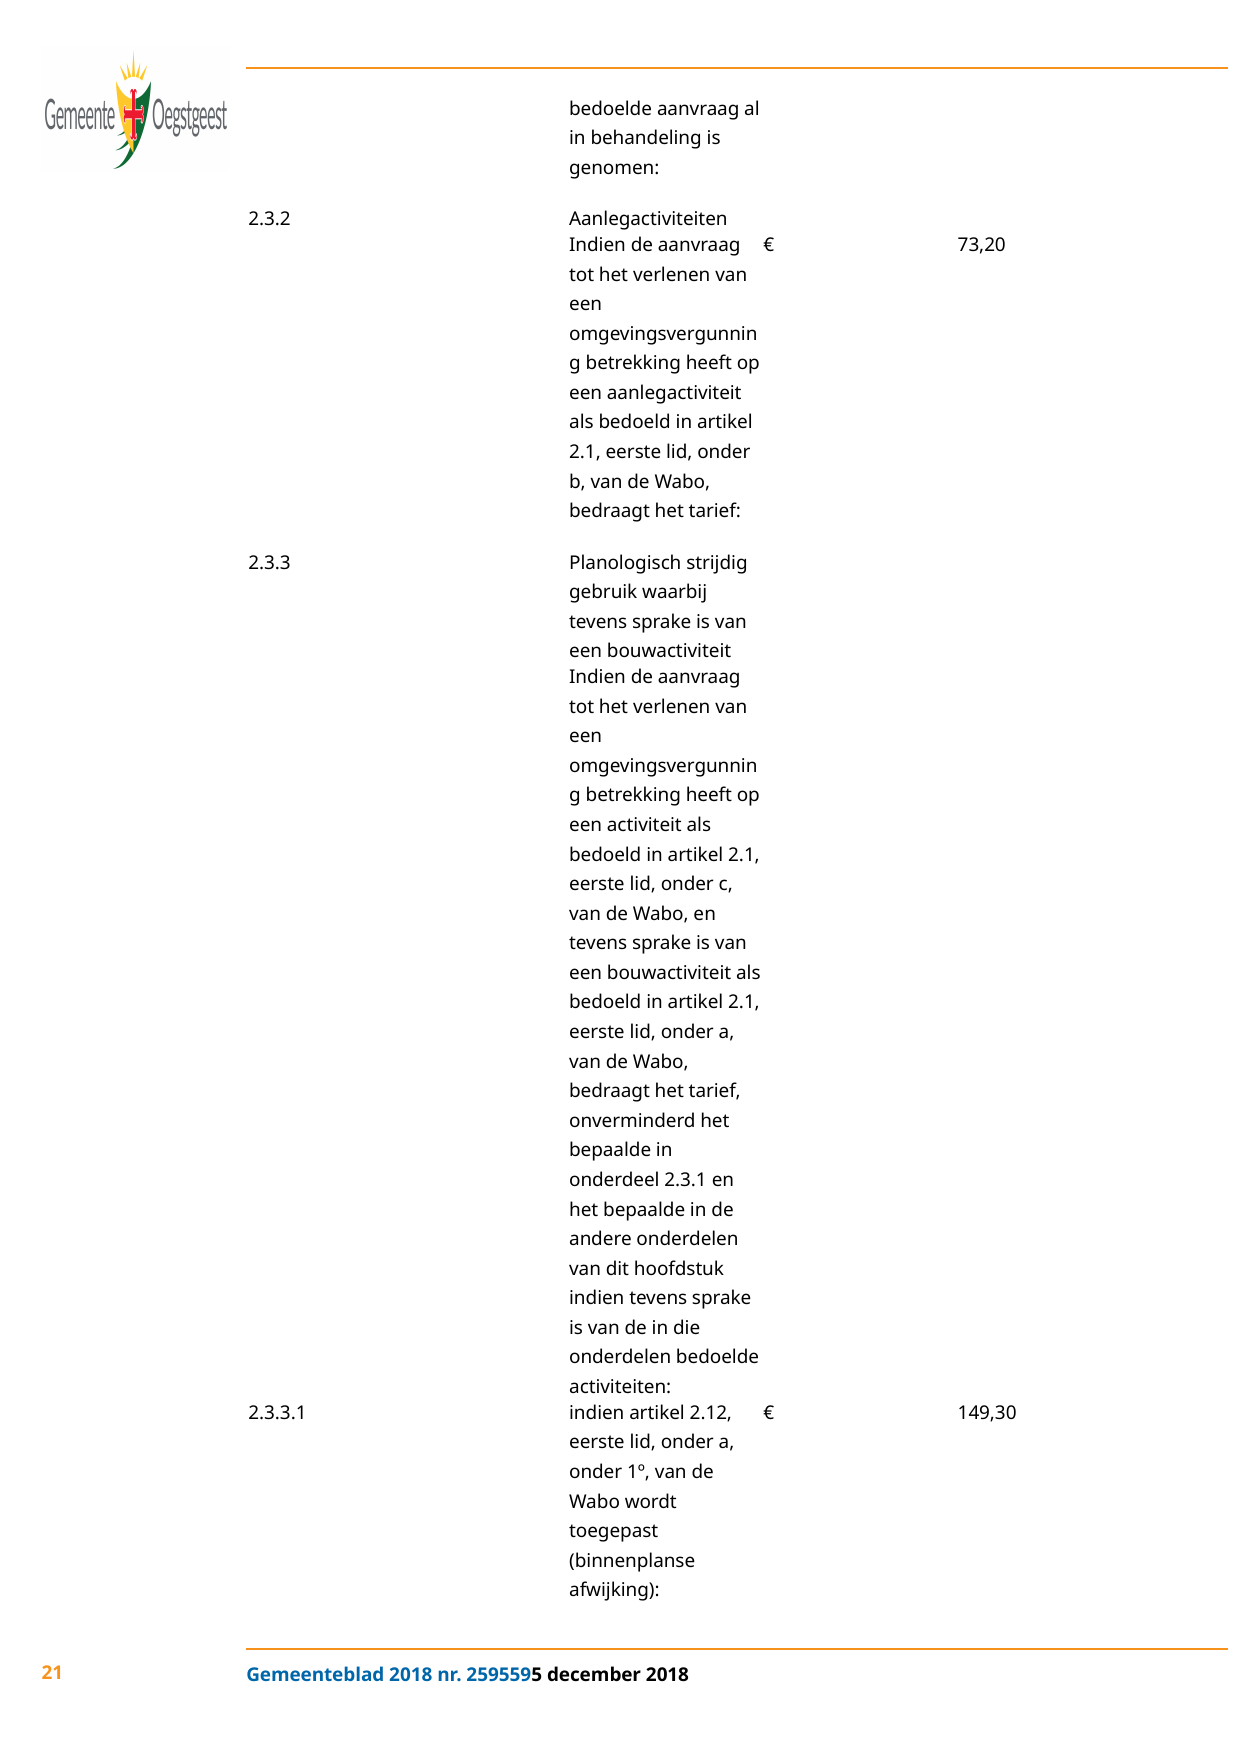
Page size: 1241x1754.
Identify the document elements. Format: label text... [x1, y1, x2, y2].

table_cell 149,30 [958, 1399, 1152, 1602]
table_cell 2.3.2 [248, 205, 569, 231]
table_cell [958, 549, 1152, 663]
table_cell [763, 205, 957, 231]
table_cell [958, 663, 1152, 1399]
table_cell [958, 523, 1152, 549]
table_cell [958, 205, 1152, 231]
table_cell [248, 231, 569, 523]
table_cell bedoelde aanvraag al in behandeling is genomen: [569, 95, 763, 180]
table_cell Indien de aanvraag tot het verlenen van een omgevingsvergunning betrekking heeft op een aanlegactiviteit als bedoeld in artikel 2.1, eerste lid, onder b, van de Wabo, bedraagt het tarief: [569, 231, 763, 523]
table_cell indien artikel 2.12, eerste lid, onder a, onder 1º, van de Wabo wordt toegepast (binnenplanse afwijking): [569, 1399, 763, 1602]
table_cell [958, 95, 1152, 180]
table_cell [248, 523, 569, 549]
table_cell [569, 180, 763, 205]
table_cell [763, 95, 957, 180]
table_cell [248, 663, 569, 1399]
table_cell Indien de aanvraag tot het verlenen van een omgevingsvergunning betrekking heeft op een activiteit als bedoeld in artikel 2.1, eerste lid, onder c, van de Wabo, en tevens sprake is van een bouwactiviteit als bedoeld in artikel 2.1, eerste lid, onder a, van de Wabo, bedraagt het tarief, onverminderd het bepaalde in onderdeel 2.3.1 en het bepaalde in de andere onderdelen van dit hoofdstuk indien tevens sprake is van de in die onderdelen bedoelde activiteiten: [569, 663, 763, 1399]
table_cell 2.3.3 [248, 549, 569, 663]
table_cell 2.3.3.1 [248, 1399, 569, 1602]
table_cell [763, 180, 957, 205]
table_cell [248, 180, 569, 205]
table_cell € [763, 231, 957, 523]
table_cell € [763, 1399, 957, 1602]
table_cell [763, 663, 957, 1399]
table_cell [763, 523, 957, 549]
table_cell 73,20 [958, 231, 1152, 523]
table_cell Aanlegactiviteiten [569, 205, 763, 231]
table_cell [569, 523, 763, 549]
picture [41, 47, 231, 172]
table_cell [763, 549, 957, 663]
table_cell [958, 180, 1152, 205]
table_cell Planologisch strijdig gebruik waarbij tevens sprake is van een bouwactiviteit [569, 549, 763, 663]
table_cell [248, 95, 569, 180]
